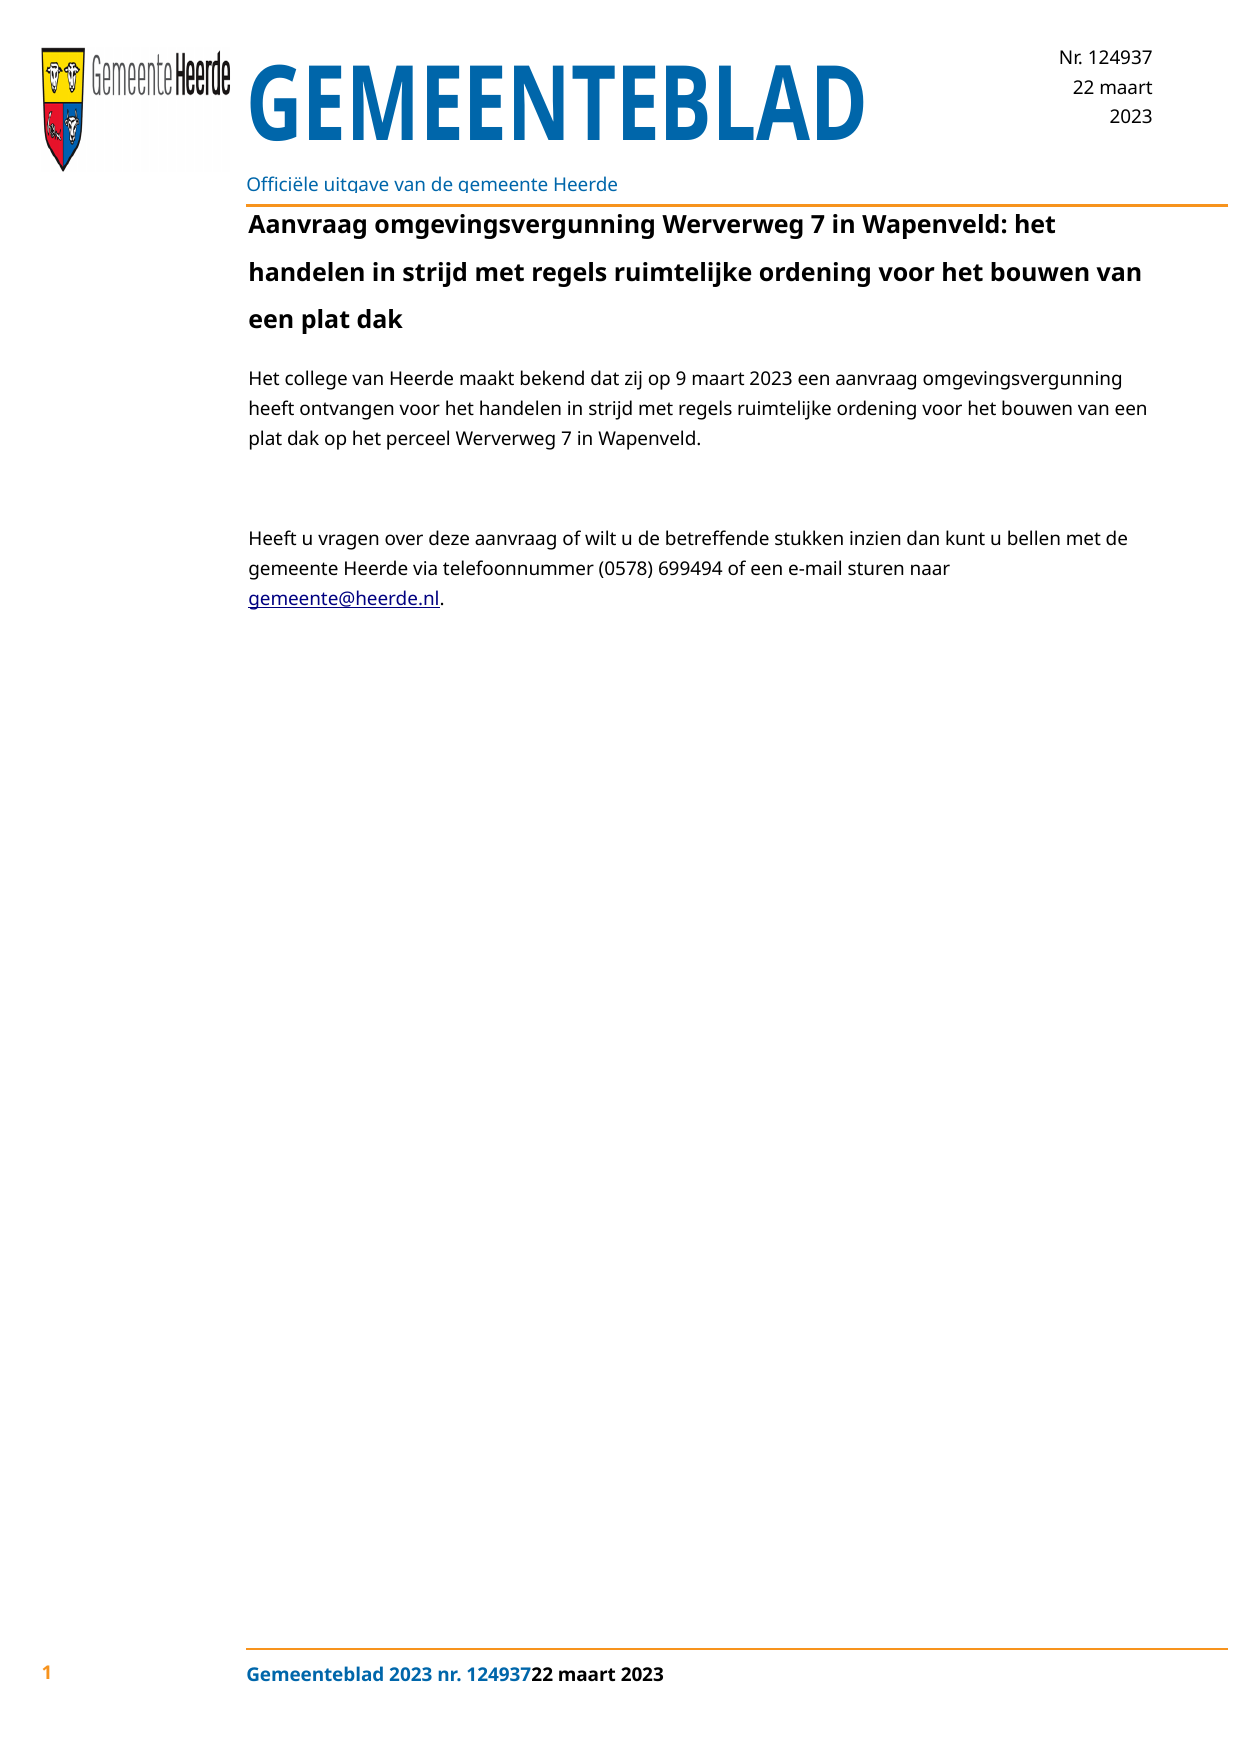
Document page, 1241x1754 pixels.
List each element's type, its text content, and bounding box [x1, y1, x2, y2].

picture [41, 47, 231, 172]
text Heeft u vragen over deze aanvraag of wilt u de betreffende stukken inzien dan kunt u bellen met de gemeente Heerde via telefoonnummer (0578) 699494 of een e-mail sturen naar gemeente@heerde.nl. [248, 526, 1152, 610]
text Aanvraag omgevingsvergunning Werverweg 7 in Wapenveld: het handelen in strijd met regels ruimtelijke ordening voor het bouwen van een plat dak [248, 207, 1152, 336]
text Het college van Heerde maakt bekend dat zij op 9 maart 2023 een aanvraag omgevingsvergunning heeft ontvangen voor het handelen in strijd met regels ruimtelijke ordening voor het bouwen van een plat dak op het perceel Werverweg 7 in Wapenveld. [248, 366, 1152, 450]
